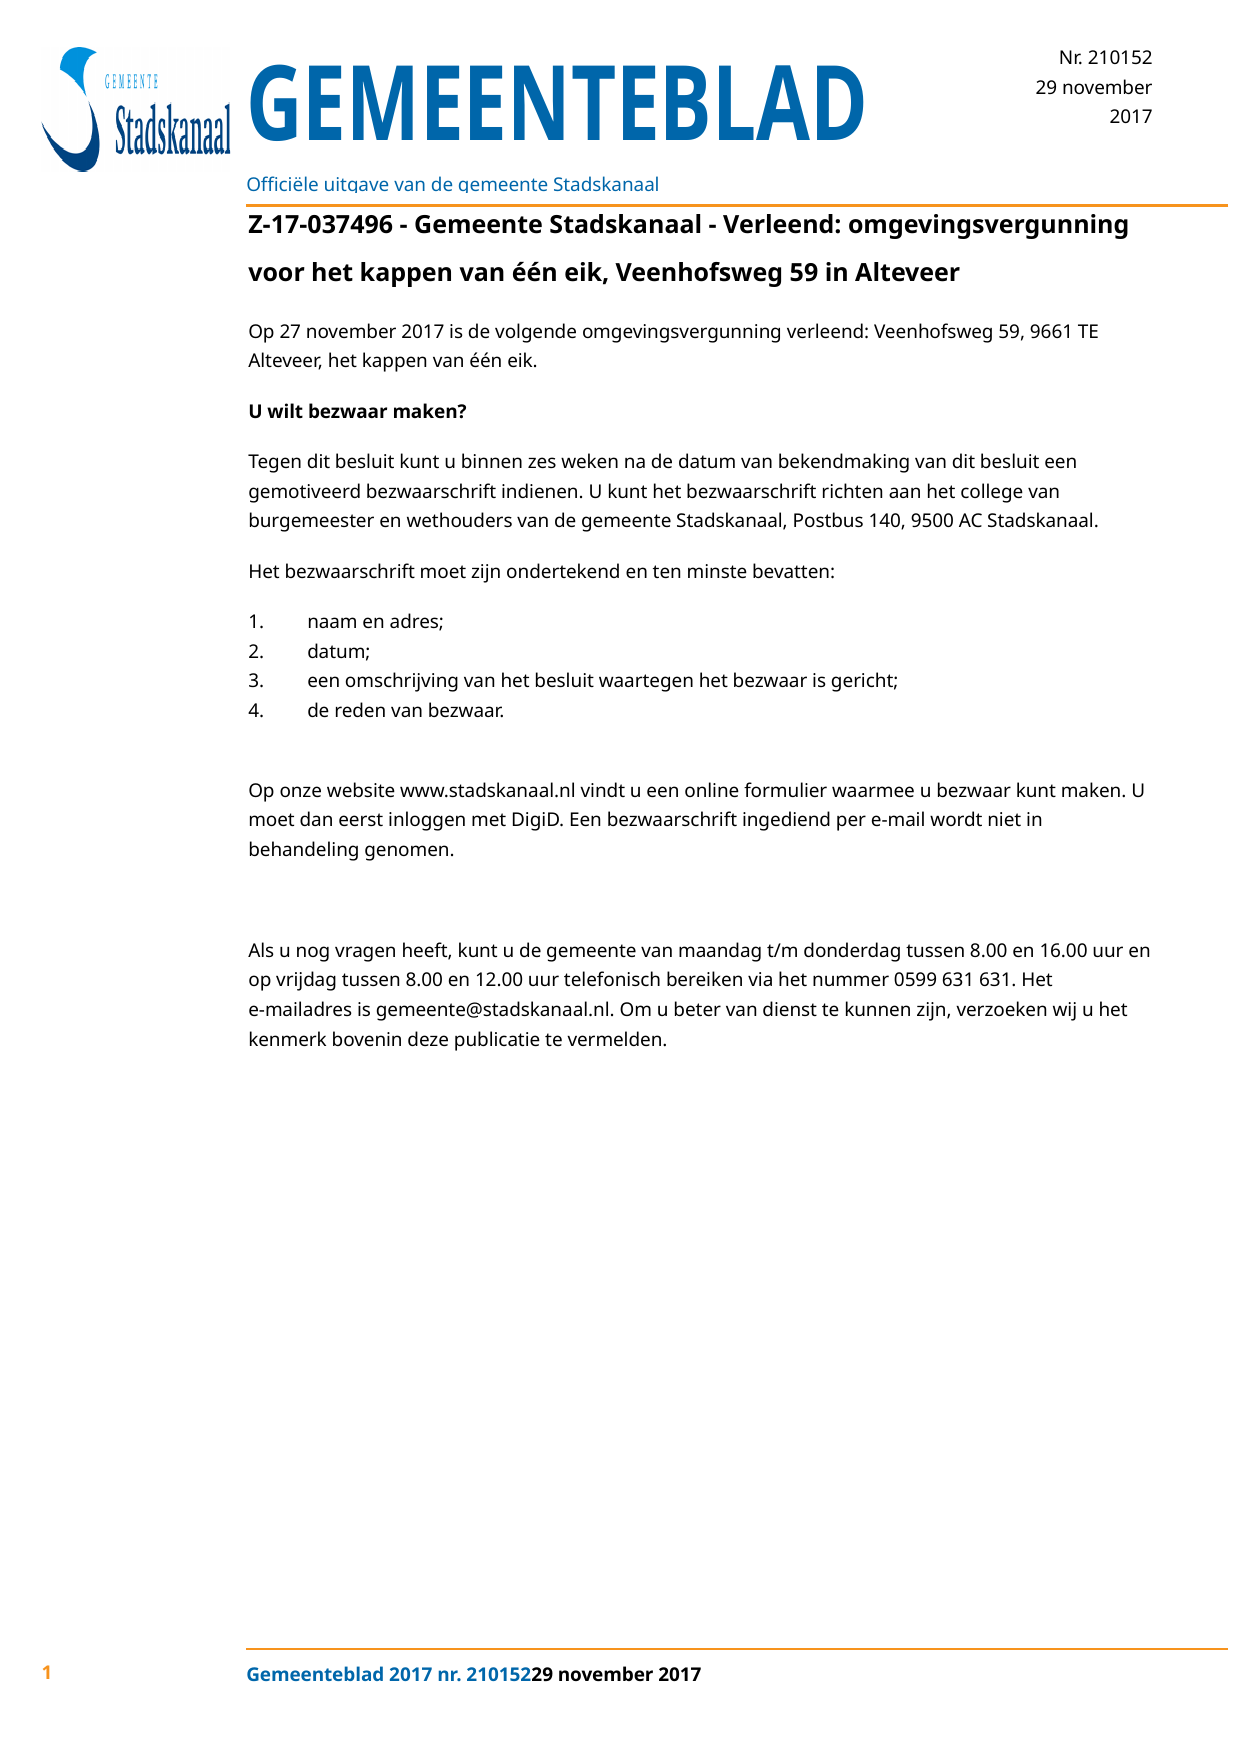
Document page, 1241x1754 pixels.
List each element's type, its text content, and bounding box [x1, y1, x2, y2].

list naam en adres; [248, 608, 1152, 634]
picture [41, 47, 231, 172]
text Op 27 november 2017 is de volgende omgevingsvergunning verleend: Veenhofsweg 59, 9661 TE Alteveer, het kappen van één eik. [248, 318, 1152, 373]
text Tegen dit besluit kunt u binnen zes weken na de datum van bekendmaking van dit besluit een gemotiveerd bezwaarschrift indienen. U kunt het bezwaarschrift richten aan het college van burgemeester en wethouders van de gemeente Stadskanaal, Postbus 140, 9500 AC Stadskanaal. [248, 448, 1152, 533]
text Z-17-037496 - Gemeente Stadskanaal - Verleend: omgevingsvergunning voor het kappen van één eik, Veenhofsweg 59 in Alteveer [248, 207, 1152, 288]
list datum; [248, 638, 1152, 664]
text Als u nog vragen heeft, kunt u de gemeente van maandag t/m donderdag tussen 8.00 en 16.00 uur en op vrijdag tussen 8.00 en 12.00 uur telefonisch bereiken via het nummer 0599 631 631. Het e‑mailadres is gemeente@stadskanaal.nl. Om u beter van dienst te kunnen zijn, verzoeken wij u het kenmerk bovenin deze publicatie te vermelden. [248, 937, 1152, 1052]
text Het bezwaarschrift moet zijn ondertekend en ten minste bevatten: [248, 558, 1152, 584]
list de reden van bezwaar. [248, 697, 1152, 723]
list een omschrijving van het besluit waartegen het bezwaar is gericht; [248, 667, 1152, 693]
text Op onze website www.stadskanaal.nl vindt u een online formulier waarmee u bezwaar kunt maken. U moet dan eerst inloggen met DigiD. Een bezwaarschrift ingediend per e-mail wordt niet in behandeling genomen. [248, 777, 1152, 862]
text U wilt bezwaar maken? [248, 398, 1152, 424]
